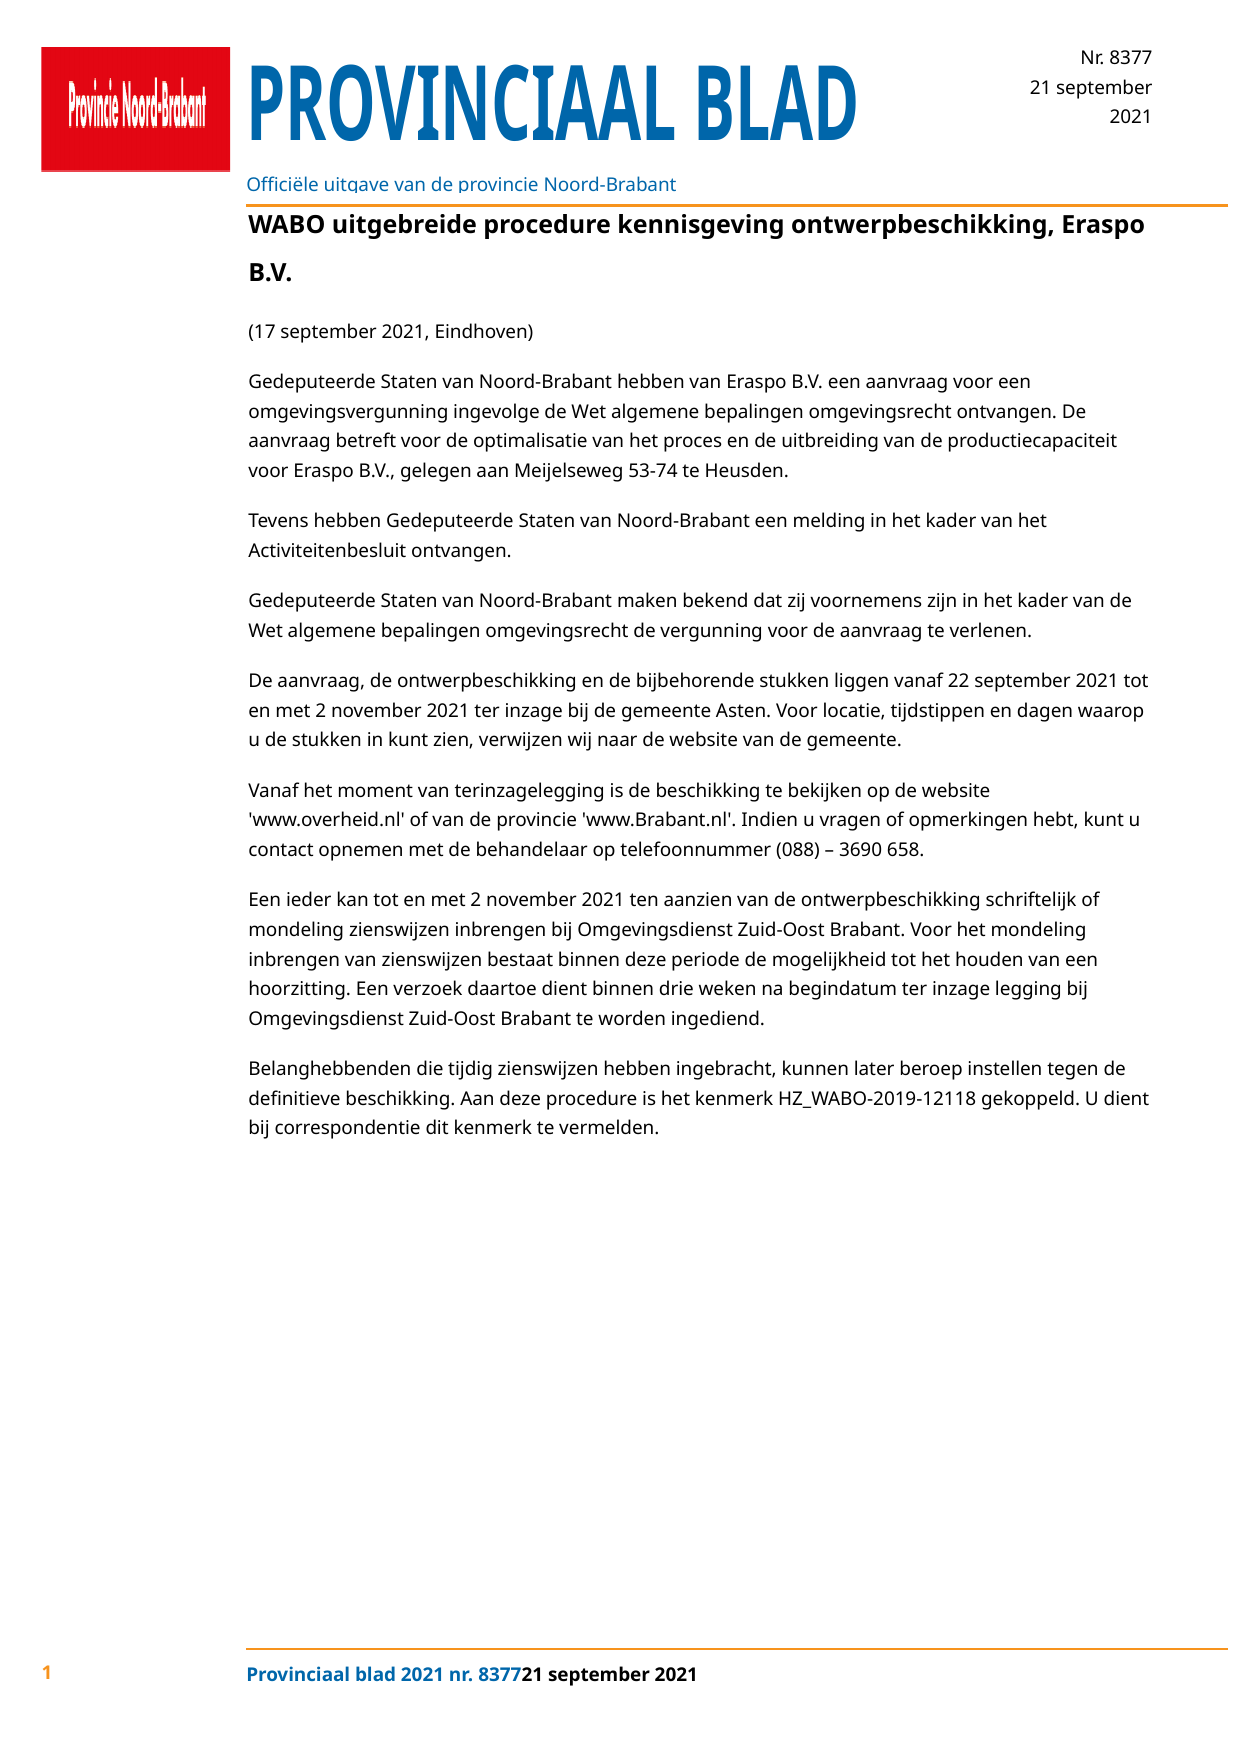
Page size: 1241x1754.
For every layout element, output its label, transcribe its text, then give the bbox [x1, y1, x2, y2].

text WABO uitgebreide procedure kennisgeving ontwerpbeschikking, Eraspo B.V. [248, 207, 1152, 288]
text Belanghebbenden die tijdig zienswijzen hebben ingebracht, kunnen later beroep instellen tegen de definitieve beschikking. Aan deze procedure is het kenmerk HZ_WABO-2019-12118 gekoppeld. U dient bij correspondentie dit kenmerk te vermelden. [248, 1055, 1152, 1140]
text Tevens hebben Gedeputeerde Staten van Noord-Brabant een melding in het kader van het Activiteitenbesluit ontvangen. [248, 507, 1152, 563]
text (17 september 2021, Eindhoven) [248, 318, 1152, 344]
text Vanaf het moment van terinzagelegging is de beschikking te bekijken op de website 'www.overheid.nl' of van de provincie 'www.Brabant.nl'. Indien u vragen of opmerkingen hebt, kunt u contact opnemen met de behandelaar op telefoonnummer (088) – 3690 658. [248, 777, 1152, 862]
text Gedeputeerde Staten van Noord-Brabant maken bekend dat zij voornemens zijn in het kader van de Wet algemene bepalingen omgevingsrecht de vergunning voor de aanvraag te verlenen. [248, 587, 1152, 643]
text Een ieder kan tot en met 2 november 2021 ten aanzien van de ontwerpbeschikking schriftelijk of mondeling zienswijzen inbrengen bij Omgevingsdienst Zuid-Oost Brabant. Voor het mondeling inbrengen van zienswijzen bestaat binnen deze periode de mogelijkheid tot het houden van een hoorzitting. Een verzoek daartoe dient binnen drie weken na begindatum ter inzage legging bij Omgevingsdienst Zuid-Oost Brabant te worden ingediend. [248, 887, 1152, 1031]
text Gedeputeerde Staten van Noord-Brabant hebben van Eraspo B.V. een aanvraag voor een omgevingsvergunning ingevolge de Wet algemene bepalingen omgevingsrecht ontvangen. De aanvraag betreft voor de optimalisatie van het proces en de uitbreiding van de productiecapaciteit voor Eraspo B.V., gelegen aan Meijelseweg 53-74 te Heusden. [248, 368, 1152, 483]
picture [41, 47, 231, 172]
text De aanvraag, de ontwerpbeschikking en de bijbehorende stukken liggen vanaf 22 september 2021 tot en met 2 november 2021 ter inzage bij de gemeente Asten. Voor locatie, tijdstippen en dagen waarop u de stukken in kunt zien, verwijzen wij naar de website van de gemeente. [248, 667, 1152, 752]
